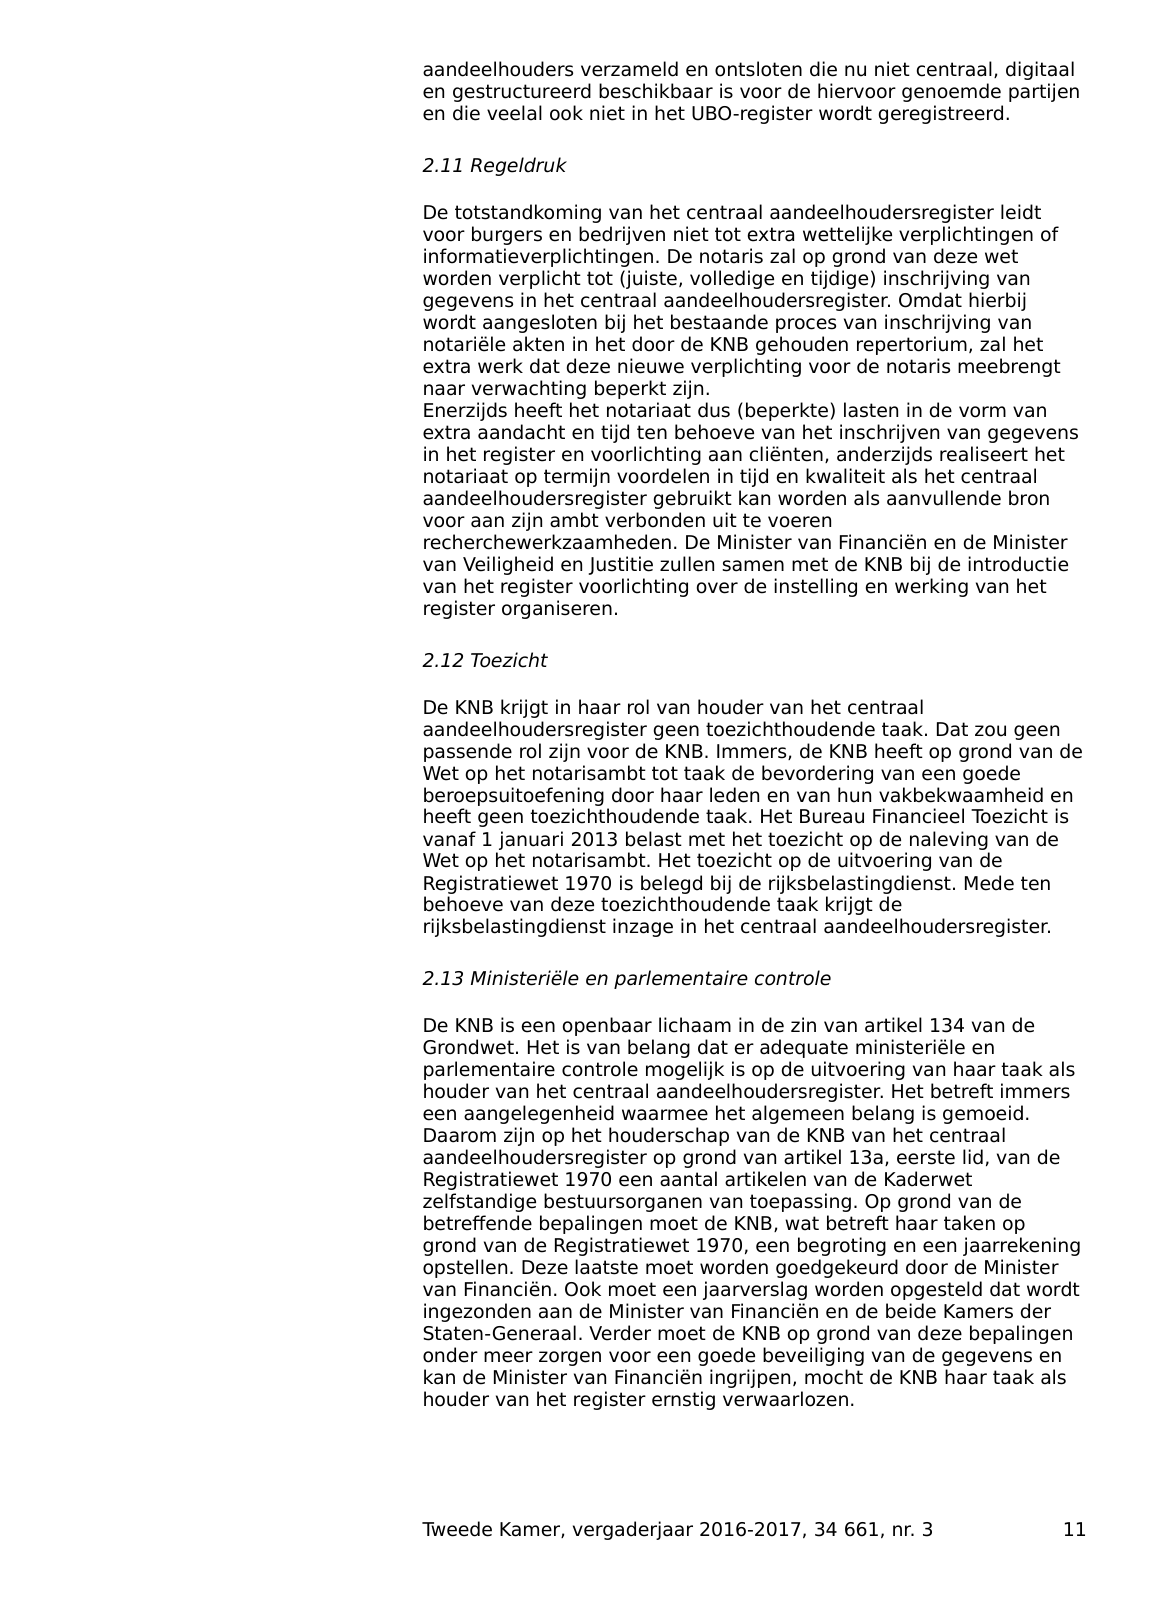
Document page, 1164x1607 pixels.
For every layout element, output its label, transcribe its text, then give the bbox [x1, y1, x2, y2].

subtitle 2.13 Ministeriële en parlementaire controle [422, 968, 1087, 990]
subtitle 2.12 Toezicht [422, 649, 1087, 672]
text Enerzijds heeft het notariaat dus (beperkte) lasten in de vorm van extra aandacht en tijd ten behoeve van het inschrijven van gegevens in het register en voorlichting aan cliënten, anderzijds realiseert het notariaat op termijn voordelen in tijd en kwaliteit als het centraal aandeelhoudersregister gebruikt kan worden als aanvullende bron voor aan zijn ambt verbonden uit te voeren recherchewerkzaamheden. De Minister van Financiën en de Minister van Veiligheid en Justitie zullen samen met de KNB bij de introductie van het register voorlichting over de instelling en werking van het register organiseren. [422, 400, 1087, 619]
text aandeelhouders verzameld en ontsloten die nu niet centraal, digitaal en gestructureerd beschikbaar is voor de hiervoor genoemde partijen en die veelal ook niet in het UBO-register wordt geregistreerd. [422, 59, 1087, 125]
text De totstandkoming van het centraal aandeelhoudersregister leidt voor burgers en bedrijven niet tot extra wettelijke verplichtingen of informatieverplichtingen. De notaris zal op grond van deze wet worden verplicht tot (juiste, volledige en tijdige) inschrijving van gegevens in het centraal aandeelhoudersregister. Omdat hierbij wordt aangesloten bij het bestaande proces van inschrijving van notariële akten in het door de KNB gehouden repertorium, zal het extra werk dat deze nieuwe verplichting voor de notaris meebrengt naar verwachting beperkt zijn. [422, 202, 1087, 400]
text De KNB is een openbaar lichaam in de zin van artikel 134 van de Grondwet. Het is van belang dat er adequate ministeriële en parlementaire controle mogelijk is op de uitvoering van haar taak als houder van het centraal aandeelhoudersregister. Het betreft immers een aangelegenheid waarmee het algemeen belang is gemoeid. Daarom zijn op het houderschap van de KNB van het centraal aandeelhoudersregister op grond van artikel 13a, eerste lid, van de Registratiewet 1970 een aantal artikelen van de Kaderwet zelfstandige bestuursorganen van toepassing. Op grond van de betreffende bepalingen moet de KNB, wat betreft haar taken op grond van de Registratiewet 1970, een begroting en een jaarrekening opstellen. Deze laatste moet worden goedgekeurd door de Minister van Financiën. Ook moet een jaarverslag worden opgesteld dat wordt ingezonden aan de Minister van Financiën en de beide Kamers der Staten-Generaal. Verder moet de KNB op grond van deze bepalingen onder meer zorgen voor een goede beveiliging van de gegevens en kan de Minister van Financiën ingrijpen, mocht de KNB haar taak als houder van het register ernstig verwaarlozen. [422, 1015, 1087, 1411]
subtitle 2.11 Regeldruk [422, 155, 1087, 177]
text De KNB krijgt in haar rol van houder van het centraal aandeelhoudersregister geen toezichthoudende taak. Dat zou geen passende rol zijn voor de KNB. Immers, de KNB heeft op grond van de Wet op het notarisambt tot taak de bevordering van een goede beroepsuitoefening door haar leden en van hun vakbekwaamheid en heeft geen toezichthoudende taak. Het Bureau Financieel Toezicht is vanaf 1 januari 2013 belast met het toezicht op de naleving van de Wet op het notarisambt. Het toezicht op de uitvoering van de Registratiewet 1970 is belegd bij de rijksbelastingdienst. Mede ten behoeve van deze toezichthoudende taak krijgt de rijksbelastingdienst inzage in het centraal aandeelhoudersregister. [422, 697, 1087, 938]
